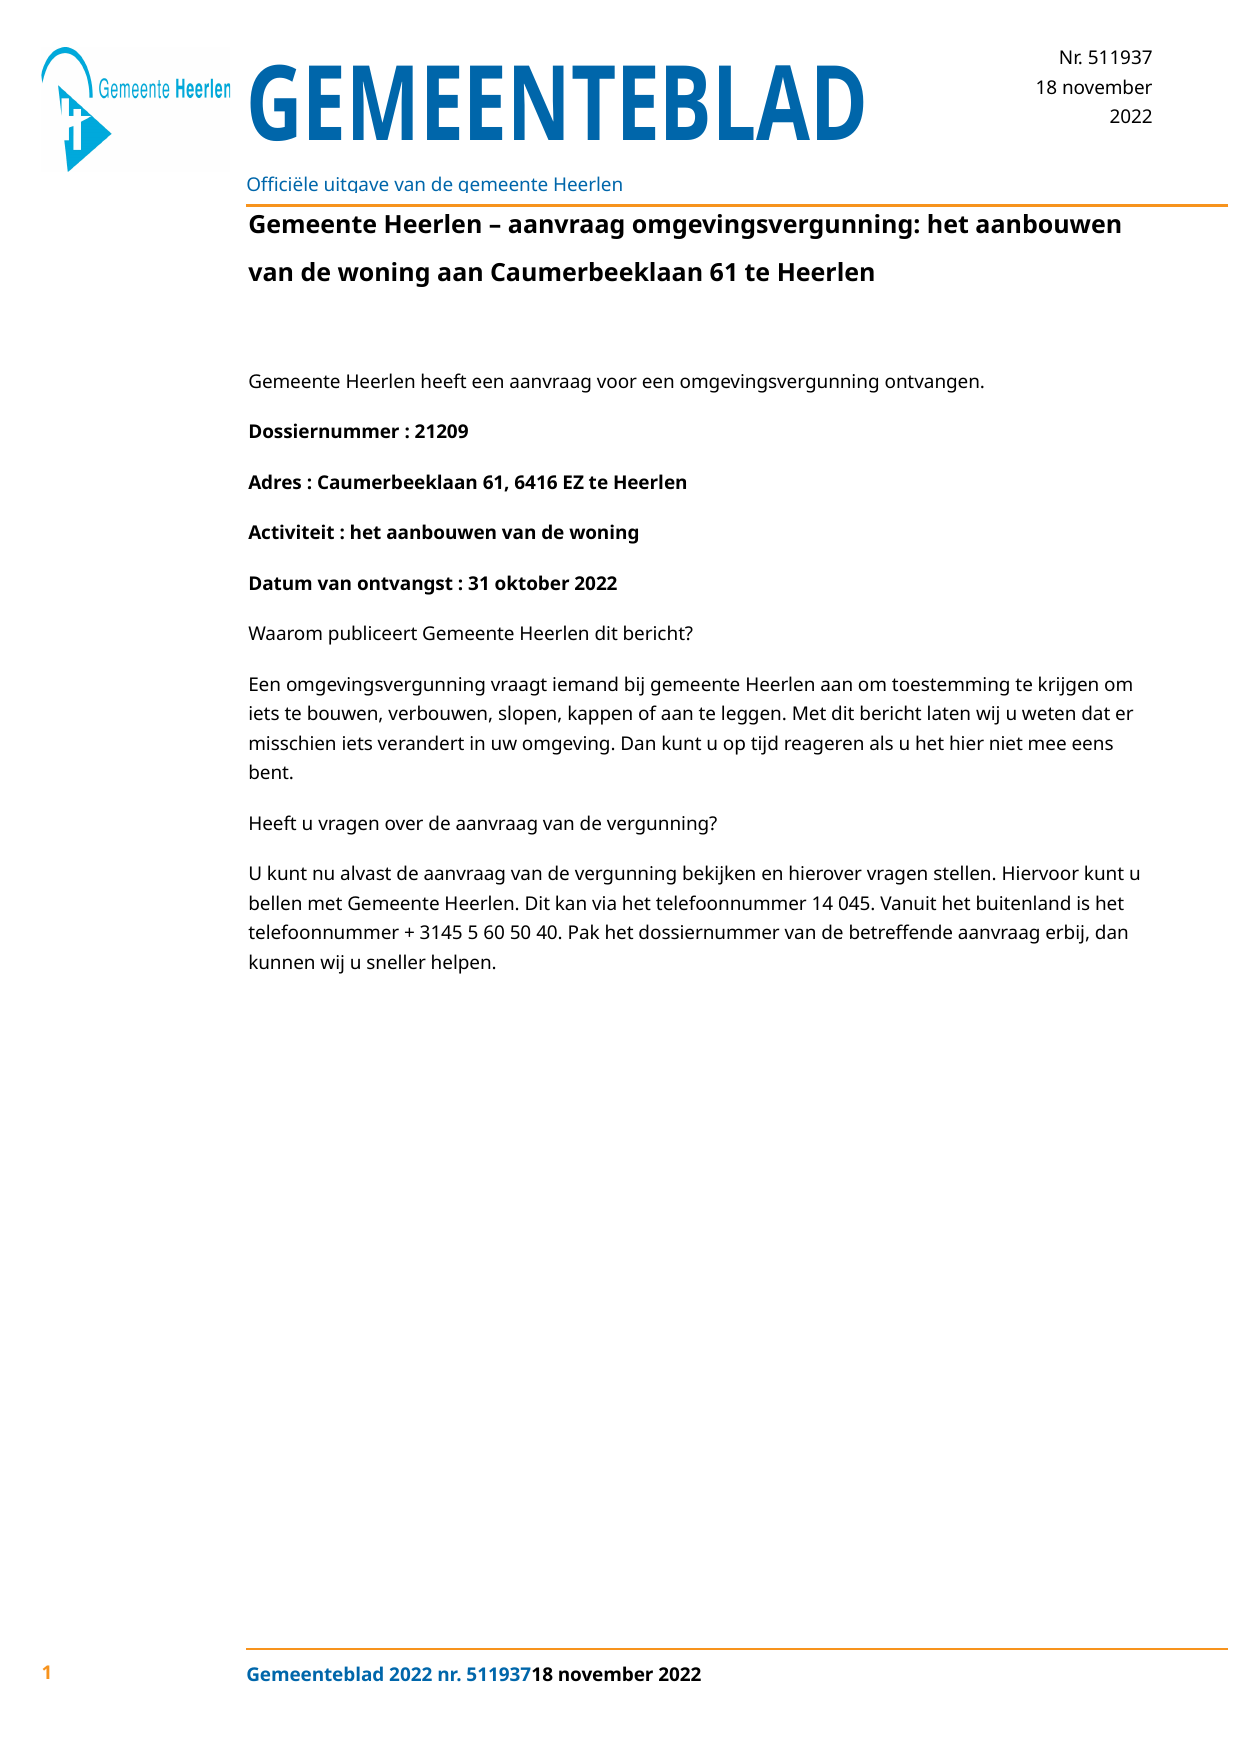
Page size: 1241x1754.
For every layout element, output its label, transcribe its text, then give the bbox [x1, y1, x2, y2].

text Activiteit : het aanbouwen van de woning [248, 519, 1152, 545]
text Gemeente Heerlen heeft een aanvraag voor een omgevingsvergunning ontvangen. [248, 368, 1152, 394]
text Heeft u vragen over de aanvraag van de vergunning? [248, 810, 1152, 836]
text U kunt nu alvast de aanvraag van de vergunning bekijken en hierover vragen stellen. Hiervoor kunt u bellen met Gemeente Heerlen. Dit kan via het telefoonnummer 14 045. Vanuit het buitenland is het telefoonnummer + 3145 5 60 50 40. Pak het dossiernummer van de betreffende aanvraag erbij, dan kunnen wij u sneller helpen. [248, 860, 1152, 975]
text Datum van ontvangst : 31 oktober 2022 [248, 570, 1152, 596]
text Dossiernummer : 21209 [248, 419, 1152, 444]
picture [41, 47, 231, 172]
picture [41, 47, 59, 70]
text Waarom publiceert Gemeente Heerlen dit bericht? [248, 620, 1152, 646]
text Adres : Caumerbeeklaan 61, 6416 EZ te Heerlen [248, 469, 1152, 495]
text Gemeente Heerlen – aanvraag omgevingsvergunning: het aanbouwen van de woning aan Caumerbeeklaan 61 te Heerlen [248, 207, 1152, 288]
text Een omgevingsvergunning vraagt iemand bij gemeente Heerlen aan om toestemming te krijgen om iets te bouwen, verbouwen, slopen, kappen of aan te leggen. Met dit bericht laten wij u weten dat er misschien iets verandert in uw omgeving. Dan kunt u op tijd reageren als u het hier niet mee eens bent. [248, 671, 1152, 785]
